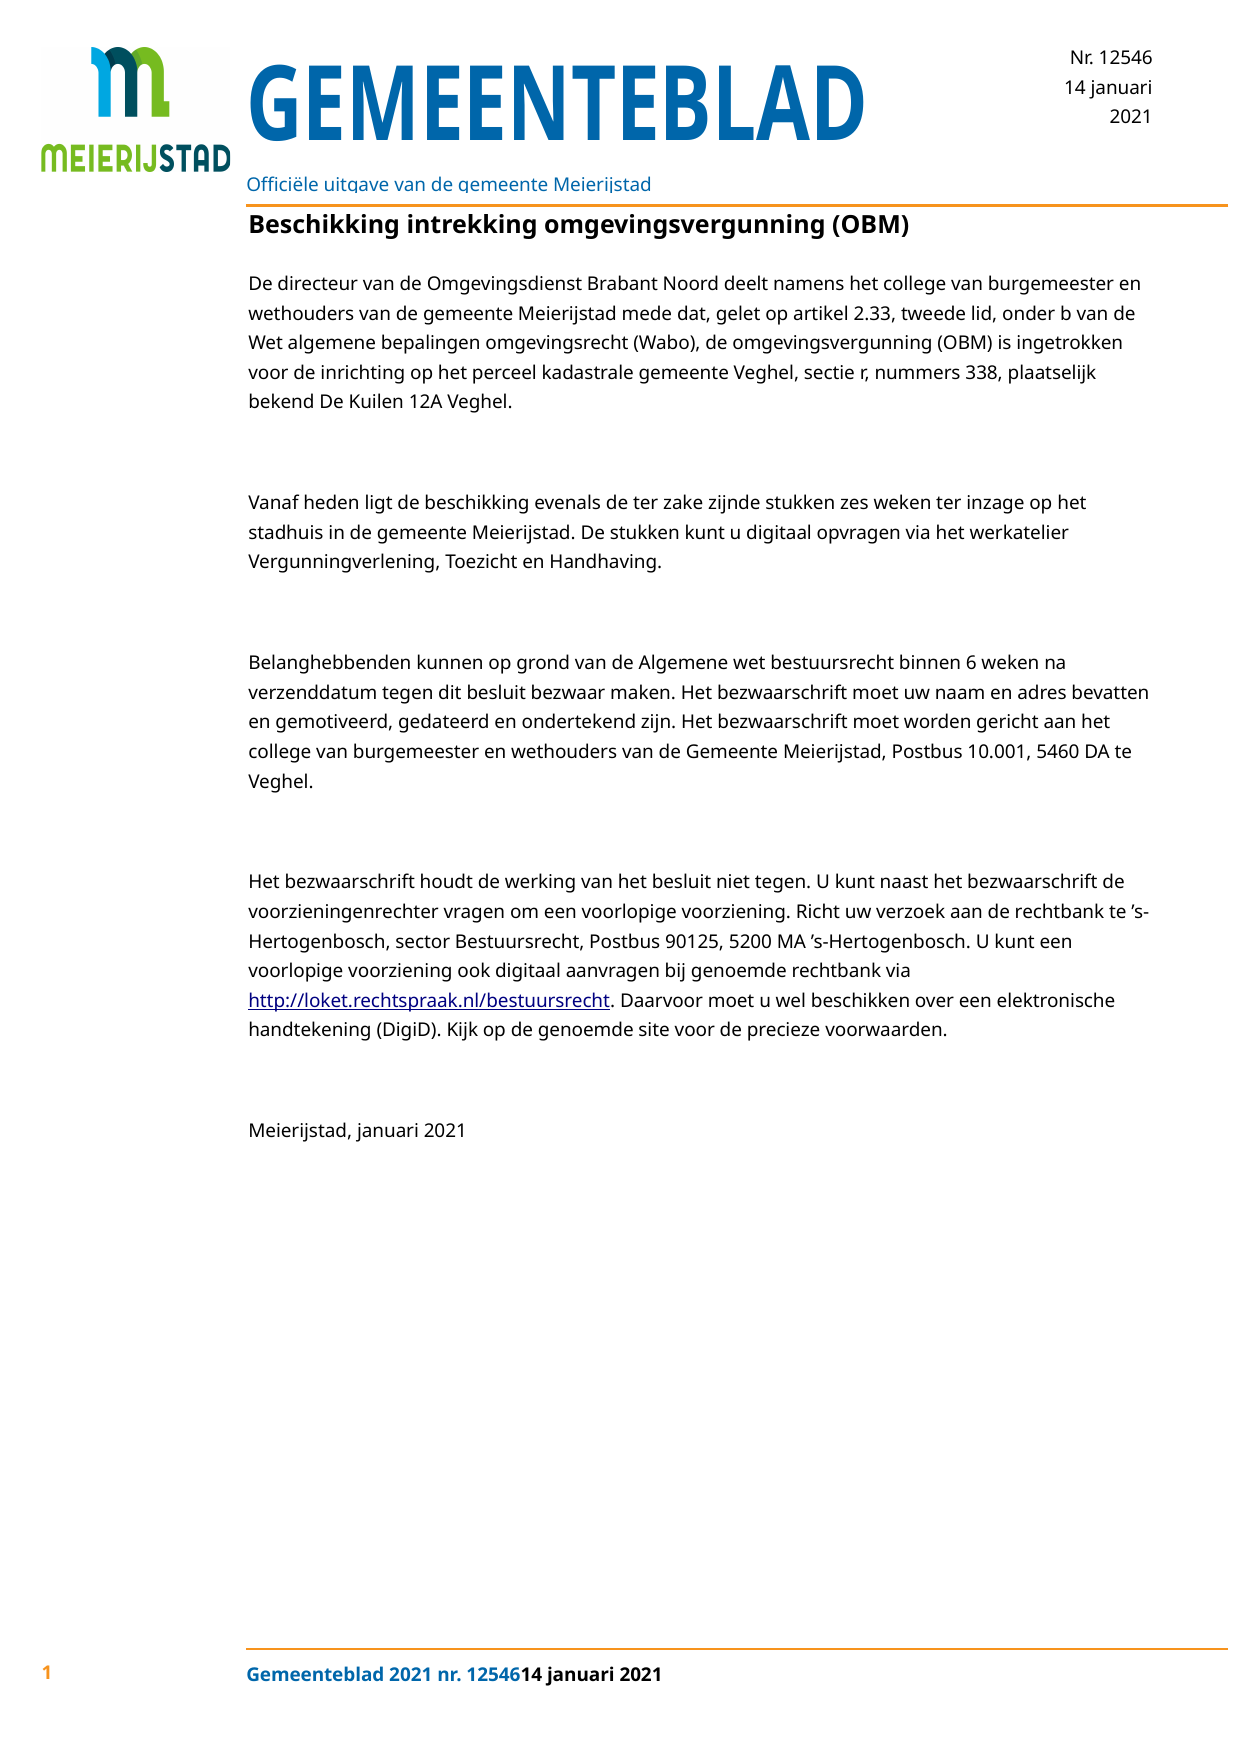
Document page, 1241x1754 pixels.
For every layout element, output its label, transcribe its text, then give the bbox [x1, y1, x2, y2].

text Beschikking intrekking omgevingsvergunning (OBM) [248, 207, 1152, 241]
text Het bezwaarschrift houdt de werking van het besluit niet tegen. U kunt naast het bezwaarschrift de voorzieningenrechter vragen om een voorlopige voorziening. Richt uw verzoek aan de rechtbank te ’s-Hertogenbosch, sector Bestuursrecht, Postbus 90125, 5200 MA ’s-Hertogenbosch. U kunt een voorlopige voorziening ook digitaal aanvragen bij genoemde rechtbank via http://loket.rechtspraak.nl/bestuursrecht. Daarvoor moet u wel beschikken over een elektronische handtekening (DigiD). Kijk op de genoemde site voor de precieze voorwaarden. [248, 869, 1152, 1042]
text De directeur van de Omgevingsdienst Brabant Noord deelt namens het college van burgemeester en wethouders van de gemeente Meierijstad mede dat, gelet op artikel 2.33, tweede lid, onder b van de Wet algemene bepalingen omgevingsrecht (Wabo), de omgevingsvergunning (OBM) is ingetrokken voor de inrichting op het perceel kadastrale gemeente Veghel, sectie r, nummers 338, plaatselijk bekend De Kuilen 12A Veghel. [248, 270, 1152, 414]
text Vanaf heden ligt de beschikking evenals de ter zake zijnde stukken zes weken ter inzage op het stadhuis in de gemeente Meierijstad. De stukken kunt u digitaal opvragen via het werkatelier Vergunningverlening, Toezicht en Handhaving. [248, 489, 1152, 574]
text Belanghebbenden kunnen op grond van de Algemene wet bestuursrecht binnen 6 weken na verzenddatum tegen dit besluit bezwaar maken. Het bezwaarschrift moet uw naam en adres bevatten en gemotiveerd, gedateerd en ondertekend zijn. Het bezwaarschrift moet worden gericht aan het college van burgemeester en wethouders van de Gemeente Meierijstad, Postbus 10.001, 5460 DA te Veghel. [248, 649, 1152, 793]
picture [41, 47, 231, 172]
text Meierijstad, januari 2021 [248, 1117, 1152, 1143]
